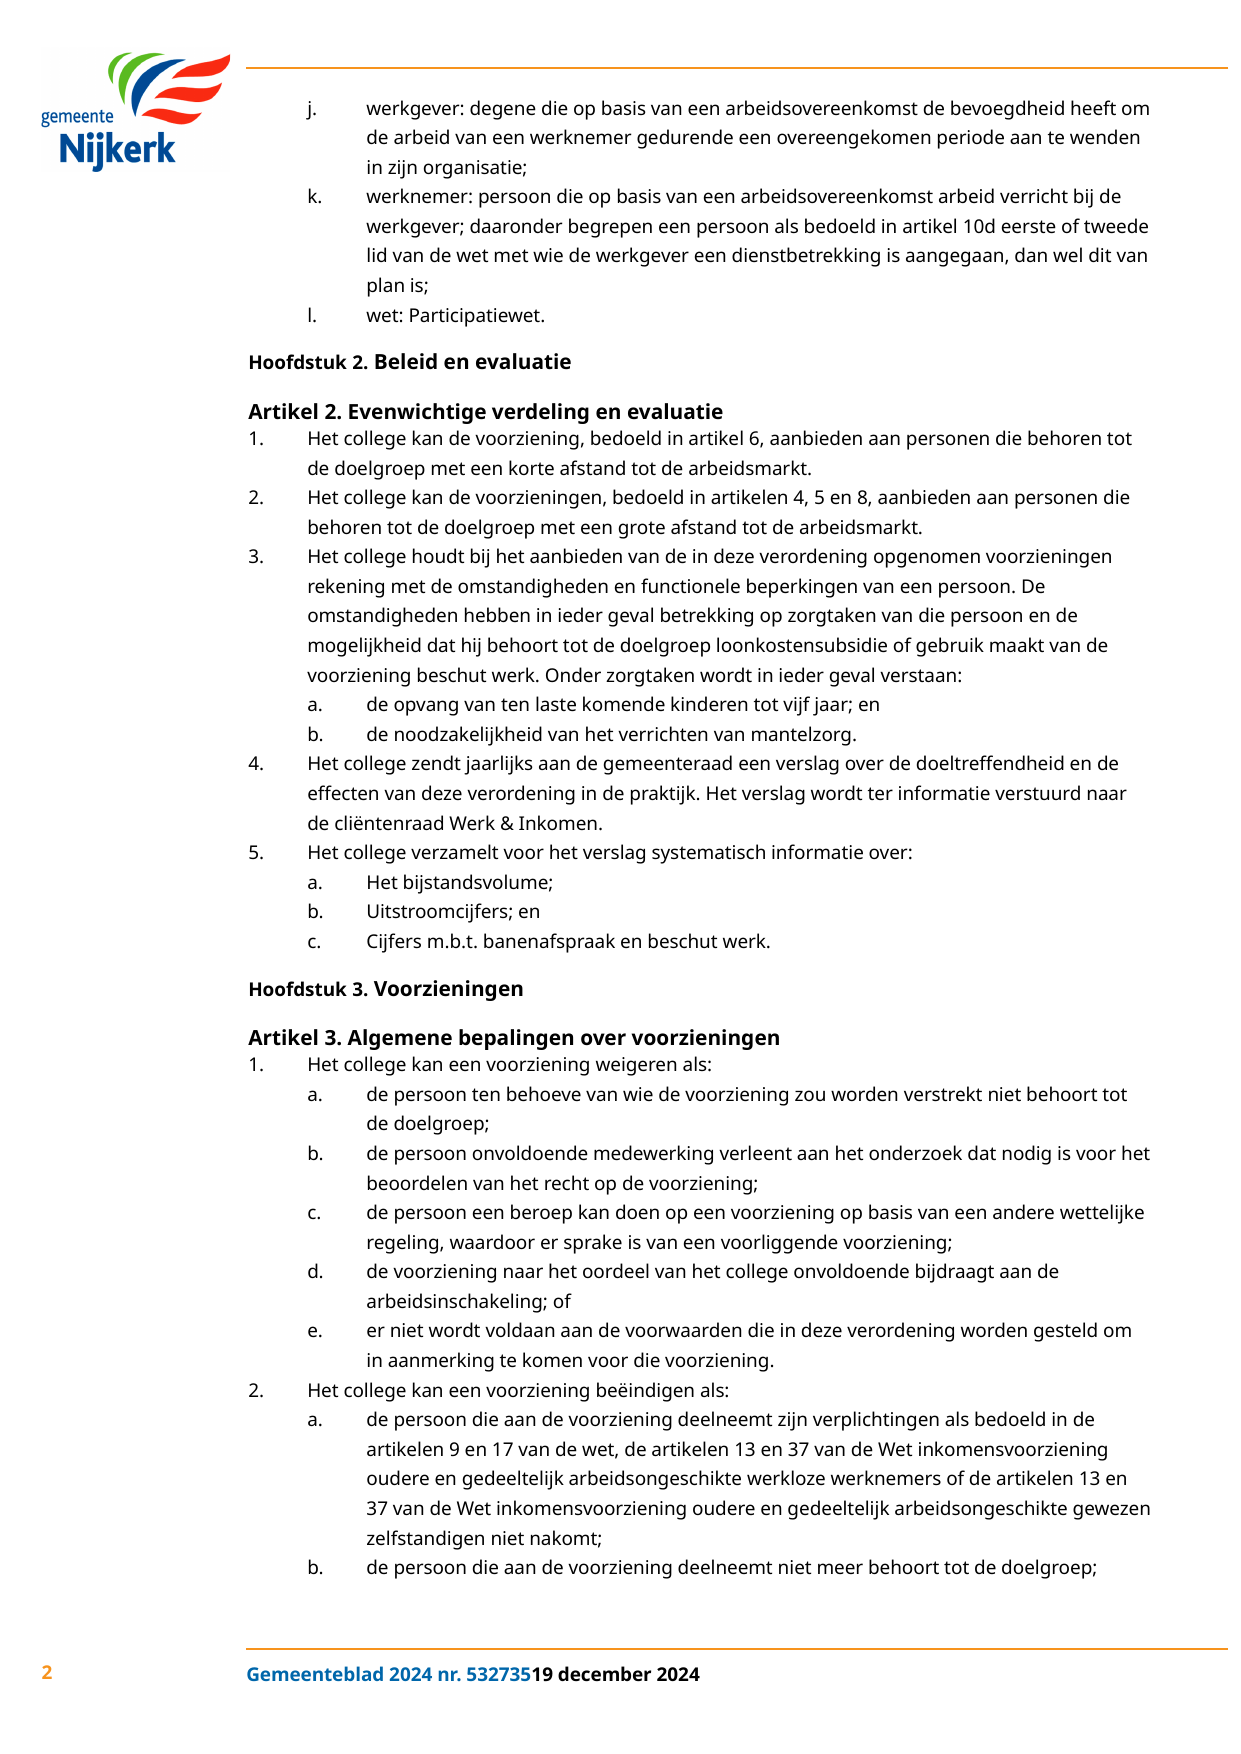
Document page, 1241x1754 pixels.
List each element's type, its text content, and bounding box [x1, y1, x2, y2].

list Het college verzamelt voor het verslag systematisch informatie over: [248, 839, 1152, 865]
list Uitstroomcijfers; en [307, 898, 1152, 924]
list Het bijstandsvolume; [307, 869, 1152, 895]
text Artikel 2. Evenwichtige verdeling en evaluatie [248, 397, 1152, 425]
list Cijfers m.b.t. banenafspraak en beschut werk. [307, 928, 1152, 954]
list Het college kan de voorzieningen, bedoeld in artikelen 4, 5 en 8, aanbieden aan personen die behoren tot de doelgroep met een grote afstand tot de arbeidsmarkt. [248, 484, 1152, 540]
list de persoon onvoldoende medewerking verleent aan het onderzoek dat nodig is voor het beoordelen van het recht op de voorziening; [307, 1140, 1152, 1196]
list Het college kan een voorziening beëindigen als: [248, 1377, 1152, 1403]
list Het college houdt bij het aanbieden van de in deze verordening opgenomen voorzieningen rekening met de omstandigheden en functionele beperkingen van een persoon. De omstandigheden hebben in ieder geval betrekking op zorgtaken van die persoon en de mogelijkheid dat hij behoort tot de doelgroep loonkostensubsidie of gebruik maakt van de voorziening beschut werk. Onder zorgtaken wordt in ieder geval verstaan: [248, 543, 1152, 688]
list de persoon een beroep kan doen op een voorziening op basis van een andere wettelijke regeling, waardoor er sprake is van een voorliggende voorziening; [307, 1199, 1152, 1255]
list Het college kan een voorziening weigeren als: [248, 1051, 1152, 1077]
text Hoofdstuk 2. Beleid en evaluatie [248, 347, 1152, 376]
list de noodzakelijkheid van het verrichten van mantelzorg. [307, 721, 1152, 747]
list Het college kan de voorziening, bedoeld in artikel 6, aanbieden aan personen die behoren tot de doelgroep met een korte afstand tot de arbeidsmarkt. [248, 425, 1152, 481]
list werkgever: degene die op basis van een arbeidsovereenkomst de bevoegdheid heeft om de arbeid van een werknemer gedurende een overeengekomen periode aan te wenden in zijn organisatie; [307, 95, 1152, 180]
list de persoon ten behoeve van wie de voorziening zou worden verstrekt niet behoort tot de doelgroep; [307, 1081, 1152, 1136]
list er niet wordt voldaan aan de voorwaarden die in deze verordening worden gesteld om in aanmerking te komen voor die voorziening. [307, 1318, 1152, 1373]
picture [41, 47, 231, 172]
text Hoofdstuk 3. Voorzieningen [248, 974, 1152, 1002]
list wet: Participatiewet. [307, 302, 1152, 328]
list de persoon die aan de voorziening deelneemt zijn verplichtingen als bedoeld in de artikelen 9 en 17 van de wet, de artikelen 13 en 37 van de Wet inkomensvoorziening oudere en gedeeltelijk arbeidsongeschikte werkloze werknemers of de artikelen 13 en 37 van de Wet inkomensvoorziening oudere en gedeeltelijk arbeidsongeschikte gewezen zelfstandigen niet nakomt; [307, 1406, 1152, 1551]
list werknemer: persoon die op basis van een arbeidsovereenkomst arbeid verricht bij de werkgever; daaronder begrepen een persoon als bedoeld in artikel 10d eerste of tweede lid van de wet met wie de werkgever een dienstbetrekking is aangegaan, dan wel dit van plan is; [307, 183, 1152, 298]
list de voorziening naar het oordeel van het college onvoldoende bijdraagt aan de arbeidsinschakeling; of [307, 1258, 1152, 1314]
list de opvang van ten laste komende kinderen tot vijf jaar; en [307, 691, 1152, 717]
list de persoon die aan de voorziening deelneemt niet meer behoort tot de doelgroep; [307, 1554, 1152, 1580]
list Het college zendt jaarlijks aan de gemeenteraad een verslag over de doeltreffendheid en de effecten van deze verordening in de praktijk. Het verslag wordt ter informatie verstuurd naar de cliëntenraad Werk & Inkomen. [248, 751, 1152, 836]
text Artikel 3. Algemene bepalingen over voorzieningen [248, 1023, 1152, 1051]
